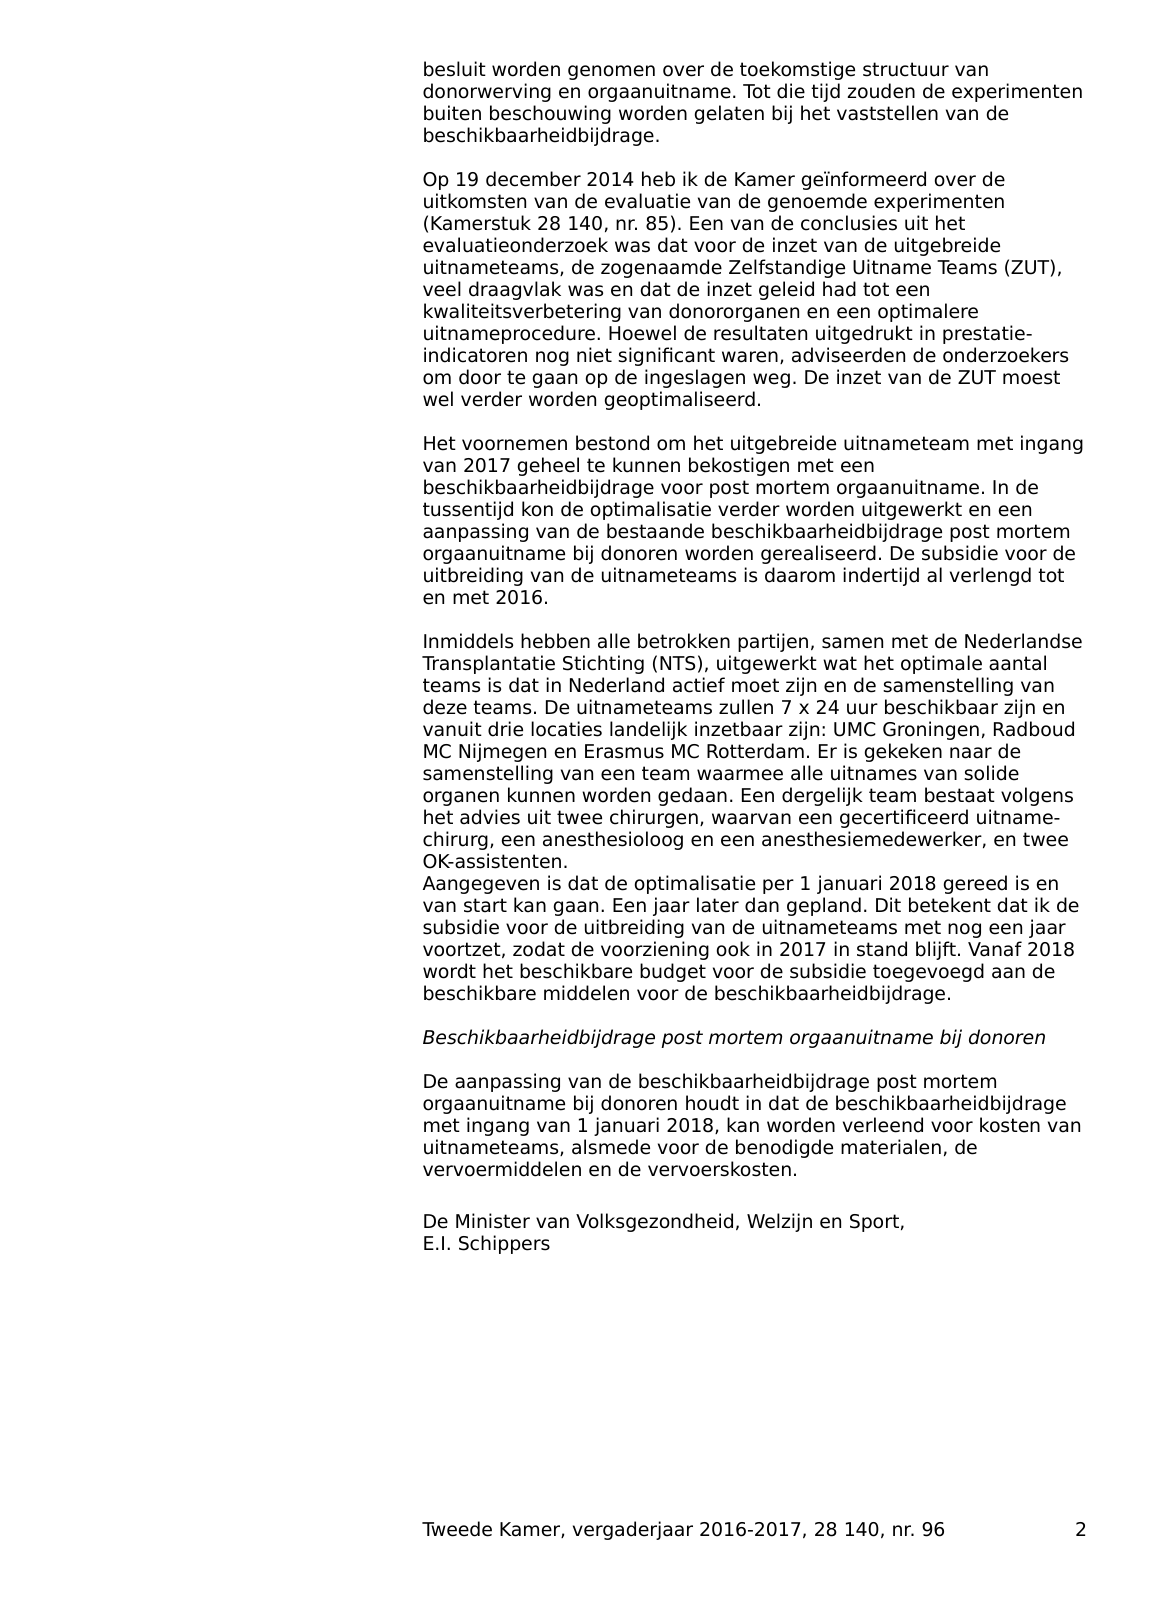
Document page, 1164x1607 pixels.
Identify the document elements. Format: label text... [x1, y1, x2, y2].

text Aangegeven is dat de optimalisatie per 1 januari 2018 gereed is en van start kan gaan. Een jaar later dan gepland. Dit betekent dat ik de subsidie voor de uitbreiding van de uitnameteams met nog een jaar voortzet, zodat de voorziening ook in 2017 in stand blijft. Vanaf 2018 wordt het beschikbare budget voor de subsidie toegevoegd aan de beschikbare middelen voor de beschikbaarheidbijdrage. [422, 873, 1087, 1005]
text besluit worden genomen over de toekomstige structuur van donorwerving en orgaanuitname. Tot die tijd zouden de experimenten buiten beschouwing worden gelaten bij het vaststellen van de beschikbaarheidbijdrage. [422, 59, 1087, 147]
text De aanpassing van de beschikbaarheidbijdrage post mortem orgaanuitname bij donoren houdt in dat de beschikbaarheidbijdrage met ingang van 1 januari 2018, kan worden verleend voor kosten van uitnameteams, alsmede voor de benodigde materialen, de vervoermiddelen en de vervoerskosten. [422, 1071, 1087, 1181]
text Op 19 december 2014 heb ik de Kamer geïnformeerd over de uitkomsten van de evaluatie van de genoemde experimenten (Kamerstuk 28 140, nr. 85). Een van de conclusies uit het evaluatieonderzoek was dat voor de inzet van de uitgebreide uitnameteams, de zogenaamde Zelfstandige Uitname Teams (ZUT), veel draagvlak was en dat de inzet geleid had tot een kwaliteitsverbetering van donororganen en een optimalere uitnameprocedure. Hoewel de resultaten uitgedrukt in prestatie-indicatoren nog niet significant waren, adviseerden de onderzoekers om door te gaan op de ingeslagen weg. De inzet van de ZUT moest wel verder worden geoptimaliseerd. [422, 169, 1087, 411]
subtitle Beschikbaarheidbijdrage post mortem orgaanuitname bij donoren [422, 1027, 1087, 1049]
text De Minister van Volksgezondheid, Welzijn en Sport, E.I. Schippers [422, 1211, 1087, 1255]
text Inmiddels hebben alle betrokken partijen, samen met de Nederlandse Transplantatie Stichting (NTS), uitgewerkt wat het optimale aantal teams is dat in Nederland actief moet zijn en de samenstelling van deze teams. De uitnameteams zullen 7 x 24 uur beschikbaar zijn en vanuit drie locaties landelijk inzetbaar zijn: UMC Groningen, Radboud MC Nijmegen en Erasmus MC Rotterdam. Er is gekeken naar de samenstelling van een team waarmee alle uitnames van solide organen kunnen worden gedaan. Een dergelijk team bestaat volgens het advies uit twee chirurgen, waarvan een gecertificeerd uitname-chirurg, een anesthesioloog en een anesthesiemedewerker, en twee OK-assistenten. [422, 631, 1087, 873]
text Het voornemen bestond om het uitgebreide uitnameteam met ingang van 2017 geheel te kunnen bekostigen met een beschikbaarheidbijdrage voor post mortem orgaanuitname. In de tussentijd kon de optimalisatie verder worden uitgewerkt en een aanpassing van de bestaande beschikbaarheidbijdrage post mortem orgaanuitname bij donoren worden gerealiseerd. De subsidie voor de uitbreiding van de uitnameteams is daarom indertijd al verlengd tot en met 2016. [422, 433, 1087, 609]
